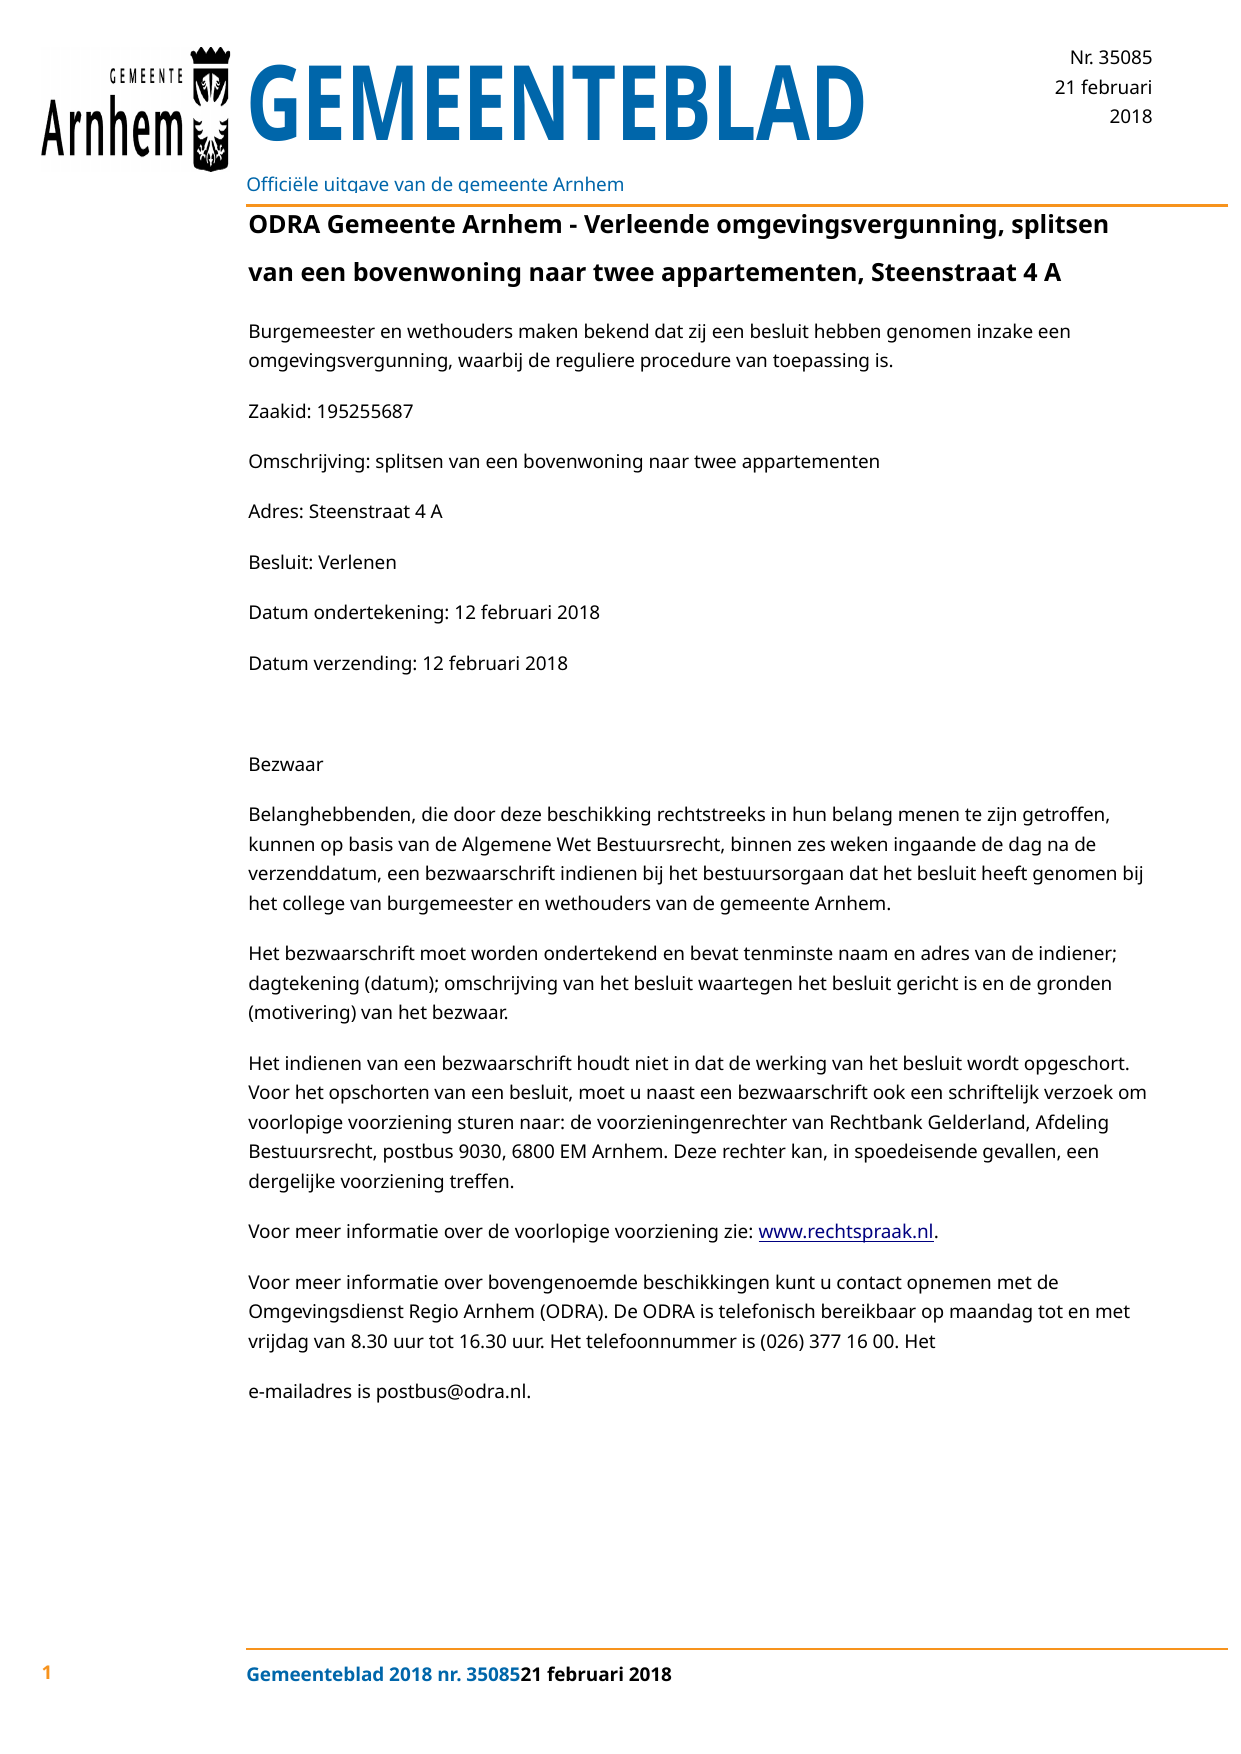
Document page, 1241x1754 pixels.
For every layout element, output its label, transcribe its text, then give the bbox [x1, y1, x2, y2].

picture [41, 47, 231, 172]
text Voor meer informatie over bovengenoemde beschikkingen kunt u contact opnemen met de Omgevingsdienst Regio Arnhem (ODRA). De ODRA is telefonisch bereikbaar op maandag tot en met vrijdag van 8.30 uur tot 16.30 uur. Het telefoonnummer is (026) 377 16 00. Het [248, 1269, 1152, 1354]
text Belanghebbenden, die door deze beschikking rechtstreeks in hun belang menen te zijn getroffen, kunnen op basis van de Algemene Wet Bestuursrecht, binnen zes weken ingaande de dag na de verzenddatum, een bezwaarschrift indienen bij het bestuursorgaan dat het besluit heeft genomen bij het college van burgemeester en wethouders van de gemeente Arnhem. [248, 801, 1152, 916]
text Bezwaar [248, 751, 1152, 777]
text Omschrijving: splitsen van een bovenwoning naar twee appartementen [248, 448, 1152, 474]
text ODRA Gemeente Arnhem - Verleende omgevingsvergunning, splitsen van een bovenwoning naar twee appartementen, Steenstraat 4 A [248, 207, 1152, 288]
text e-mailadres is postbus@odra.nl. [248, 1379, 1152, 1404]
text Datum verzending: 12 februari 2018 [248, 650, 1152, 676]
text Zaakid: 195255687 [248, 398, 1152, 424]
text Adres: Steenstraat 4 A [248, 499, 1152, 524]
text Het bezwaarschrift moet worden ondertekend en bevat tenminste naam en adres van de indiener; dagtekening (datum); omschrijving van het besluit waartegen het besluit gericht is en de gronden (motivering) van het bezwaar. [248, 940, 1152, 1025]
text Burgemeester en wethouders maken bekend dat zij een besluit hebben genomen inzake een omgevingsvergunning, waarbij de reguliere procedure van toepassing is. [248, 318, 1152, 373]
text Datum ondertekening: 12 februari 2018 [248, 599, 1152, 625]
text Voor meer informatie over de voorlopige voorziening zie: www.rechtspraak.nl. [248, 1219, 1152, 1244]
text Besluit: Verlenen [248, 549, 1152, 575]
text Het indienen van een bezwaarschrift houdt niet in dat de werking van het besluit wordt opgeschort. Voor het opschorten van een besluit, moet u naast een bezwaarschrift ook een schriftelijk verzoek om voorlopige voorziening sturen naar: de voorzieningenrechter van Rechtbank Gelderland, Afdeling Bestuursrecht, postbus 9030, 6800 EM Arnhem. Deze rechter kan, in spoedeisende gevallen, een dergelijke voorziening treffen. [248, 1050, 1152, 1194]
